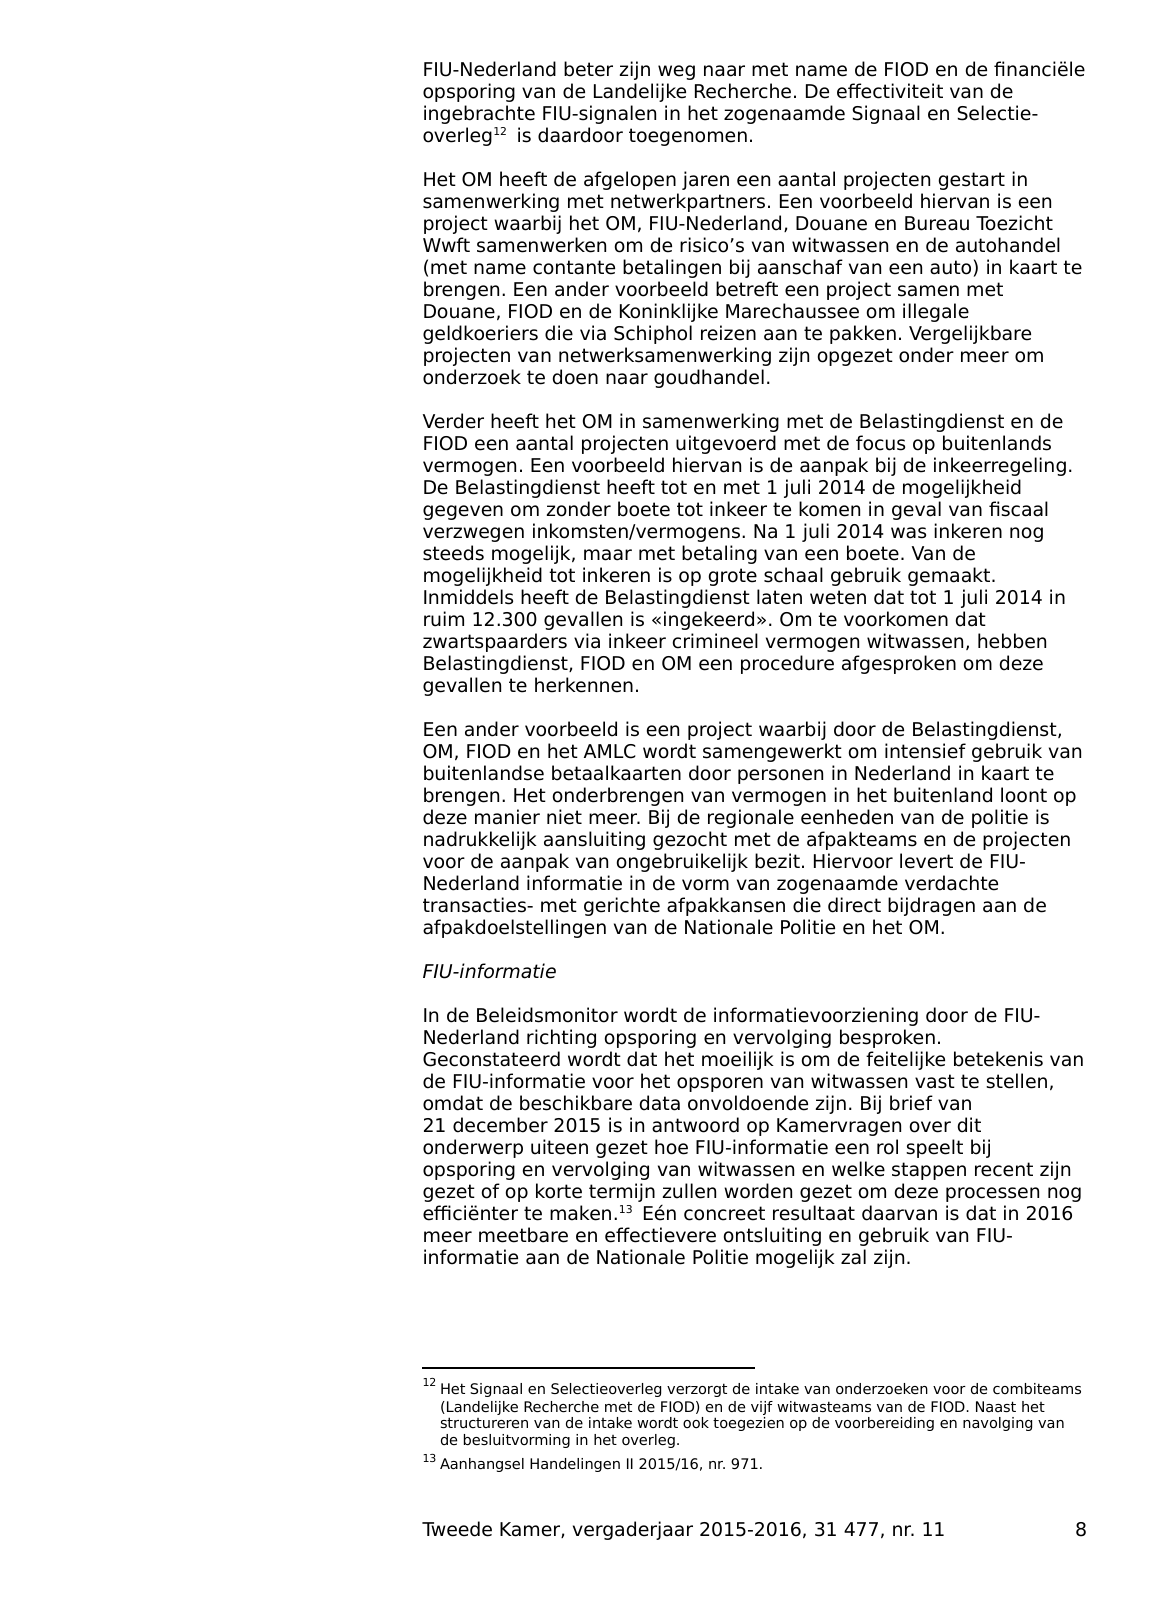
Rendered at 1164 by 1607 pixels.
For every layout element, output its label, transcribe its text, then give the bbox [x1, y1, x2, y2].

text FIU-Nederland beter zijn weg naar met name de FIOD en de financiële opsporing van de Landelijke Recherche. De effectiviteit van de ingebrachte FIU-signalen in het zogenaamde Signaal en Selectie-overleg is daardoor toegenomen. [422, 59, 1087, 147]
text Verder heeft het OM in samenwerking met de Belastingdienst en de FIOD een aantal projecten uitgevoerd met de focus op buitenlands vermogen. Een voorbeeld hiervan is de aanpak bij de inkeerregeling. De Belastingdienst heeft tot en met 1 juli 2014 de mogelijkheid gegeven om zonder boete tot inkeer te komen in geval van fiscaal verzwegen inkomsten/vermogens. Na 1 juli 2014 was inkeren nog steeds mogelijk, maar met betaling van een boete. Van de mogelijkheid tot inkeren is op grote schaal gebruik gemaakt. Inmiddels heeft de Belastingdienst laten weten dat tot 1 juli 2014 in ruim 12.300 gevallen is «ingekeerd». Om te voorkomen dat zwartspaarders via inkeer crimineel vermogen witwassen, hebben Belastingdienst, FIOD en OM een procedure afgesproken om deze gevallen te herkennen. [422, 411, 1087, 697]
text Het Signaal en Selectieoverleg verzorgt de intake van onderzoeken voor de combiteams (Landelijke Recherche met de FIOD) en de vijf witwasteams van de FIOD. Naast het structureren van de intake wordt ook toegezien op de voorbereiding en navolging van de besluitvorming in het overleg. [422, 1377, 1087, 1449]
text Een ander voorbeeld is een project waarbij door de Belastingdienst, OM, FIOD en het AMLC wordt samengewerkt om intensief gebruik van buitenlandse betaalkaarten door personen in Nederland in kaart te brengen. Het onderbrengen van vermogen in het buitenland loont op deze manier niet meer. Bij de regionale eenheden van de politie is nadrukkelijk aansluiting gezocht met de afpakteams en de projecten voor de aanpak van ongebruikelijk bezit. Hiervoor levert de FIU-Nederland informatie in de vorm van zogenaamde verdachte transacties- met gerichte afpakkansen die direct bijdragen aan de afpakdoelstellingen van de Nationale Politie en het OM. [422, 719, 1087, 939]
text Aanhangsel Handelingen II 2015/16, nr. 971. [422, 1452, 1087, 1474]
text In de Beleidsmonitor wordt de informatievoorziening door de FIU-Nederland richting opsporing en vervolging besproken. Geconstateerd wordt dat het moeilijk is om de feitelijke betekenis van de FIU-informatie voor het opsporen van witwassen vast te stellen, omdat de beschikbare data onvoldoende zijn. Bij brief van 21 december 2015 is in antwoord op Kamervragen over dit onderwerp uiteen gezet hoe FIU-informatie een rol speelt bij opsporing en vervolging van witwassen en welke stappen recent zijn gezet of op korte termijn zullen worden gezet om deze processen nog efficiënter te maken. Eén concreet resultaat daarvan is dat in 2016 meer meetbare en effectievere ontsluiting en gebruik van FIU-informatie aan de Nationale Politie mogelijk zal zijn. [422, 1005, 1087, 1269]
text Het OM heeft de afgelopen jaren een aantal projecten gestart in samenwerking met netwerkpartners. Een voorbeeld hiervan is een project waarbij het OM, FIU-Nederland, Douane en Bureau Toezicht Wwft samenwerken om de risico’s van witwassen en de autohandel (met name contante betalingen bij aanschaf van een auto) in kaart te brengen. Een ander voorbeeld betreft een project samen met Douane, FIOD en de Koninklijke Marechaussee om illegale geldkoeriers die via Schiphol reizen aan te pakken. Vergelijkbare projecten van netwerksamenwerking zijn opgezet onder meer om onderzoek te doen naar goudhandel. [422, 169, 1087, 389]
subtitle FIU-informatie [422, 961, 1087, 983]
